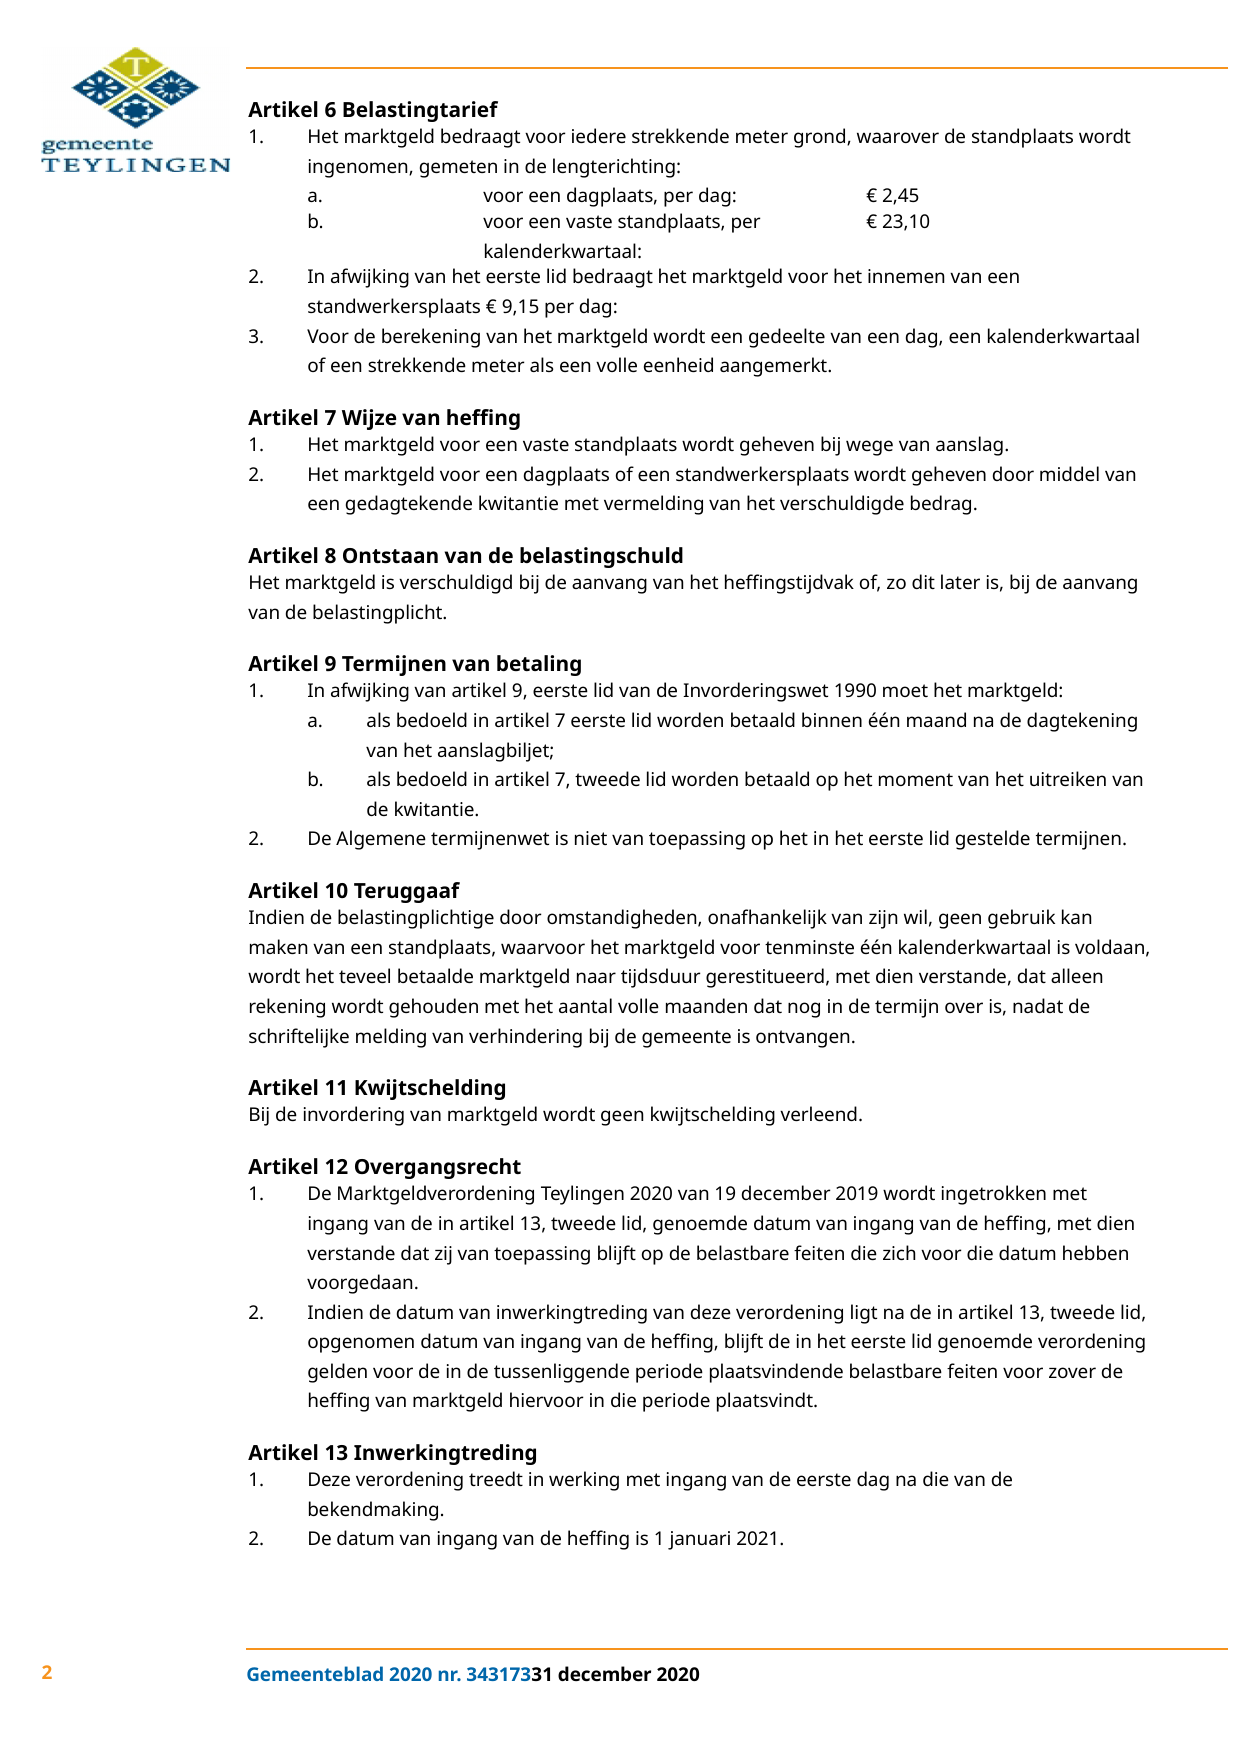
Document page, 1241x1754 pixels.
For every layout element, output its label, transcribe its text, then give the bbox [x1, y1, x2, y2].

table_header a. [307, 183, 483, 208]
table_cell € 23,10 [866, 208, 1211, 263]
text Artikel 6 Belastingtarief [248, 95, 1152, 123]
text Bij de invordering van marktgeld wordt geen kwijtschelding verleend. [248, 1102, 1152, 1127]
text Artikel 13 Inwerkingtreding [248, 1438, 1152, 1466]
list Het marktgeld bedraagt voor iedere strekkende meter grond, waarover de standplaats wordt ingenomen, gemeten in de lengterichting: [248, 123, 1152, 178]
text Artikel 7 Wijze van heffing [248, 403, 1152, 431]
list als bedoeld in artikel 7, tweede lid worden betaald op het moment van het uitreiken van de kwitantie. [307, 766, 1152, 822]
list Het marktgeld voor een dagplaats of een standwerkersplaats wordt geheven door middel van een gedagtekende kwitantie met vermelding van het verschuldigde bedrag. [248, 461, 1152, 516]
list Deze verordening treedt in werking met ingang van de eerste dag na die van de bekendmaking. [248, 1466, 1152, 1522]
table_header € 2,45 [866, 183, 1211, 208]
text Artikel 9 Termijnen van betaling [248, 649, 1152, 678]
list De datum van ingang van de heffing is 1 januari 2021. [248, 1526, 1152, 1551]
list De Marktgeldverordening Teylingen 2020 van 19 december 2019 wordt ingetrokken met ingang van de in artikel 13, tweede lid, genoemde datum van ingang van de heffing, met dien verstande dat zij van toepassing blijft op de belastbare feiten die zich voor die datum hebben voorgedaan. [248, 1181, 1152, 1295]
list Indien de datum van inwerkingtreding van deze verordening ligt na de in artikel 13, tweede lid, opgenomen datum van ingang van de heffing, blijft de in het eerste lid genoemde verordening gelden voor de in de tussenliggende periode plaatsvindende belastbare feiten voor zover de heffing van marktgeld hiervoor in die periode plaatsvindt. [248, 1299, 1152, 1413]
list Voor de berekening van het marktgeld wordt een gedeelte van een dag, een kalenderkwartaal of een strekkende meter als een volle eenheid aangemerkt. [248, 323, 1152, 378]
list In afwijking van het eerste lid bedraagt het marktgeld voor het innemen van een standwerkersplaats € 9,15 per dag: [248, 264, 1152, 319]
picture [41, 47, 231, 172]
text Artikel 11 Kwijtschelding [248, 1073, 1152, 1102]
text Artikel 8 Ontstaan van de belastingschuld [248, 541, 1152, 569]
list Het marktgeld voor een vaste standplaats wordt geheven bij wege van aanslag. [248, 431, 1152, 457]
table_cell b. [307, 208, 483, 263]
text Artikel 10 Teruggaaf [248, 876, 1152, 904]
text Het marktgeld is verschuldigd bij de aanvang van het heffingstijdvak of, zo dit later is, bij de aanvang van de belastingplicht. [248, 569, 1152, 624]
table_header voor een dagplaats, per dag: [483, 183, 866, 208]
text Indien de belastingplichtige door omstandigheden, onafhankelijk van zijn wil, geen gebruik kan maken van een standplaats, waarvoor het marktgeld voor tenminste één kalenderkwartaal is voldaan, wordt het teveel betaalde marktgeld naar tijdsduur gerestitueerd, met dien verstande, dat alleen rekening wordt gehouden met het aantal volle maanden dat nog in de termijn over is, nadat de schriftelijke melding van verhindering bij de gemeente is ontvangen. [248, 904, 1152, 1048]
list als bedoeld in artikel 7 eerste lid worden betaald binnen één maand na de dagtekening van het aanslagbiljet; [307, 707, 1152, 763]
list In afwijking van artikel 9, eerste lid van de Invorderingswet 1990 moet het marktgeld: [248, 678, 1152, 703]
text Artikel 12 Overgangsrecht [248, 1152, 1152, 1181]
table_cell voor een vaste standplaats, per kalenderkwartaal: [483, 208, 866, 263]
list De Algemene termijnenwet is niet van toepassing op het in het eerste lid gestelde termijnen. [248, 826, 1152, 851]
